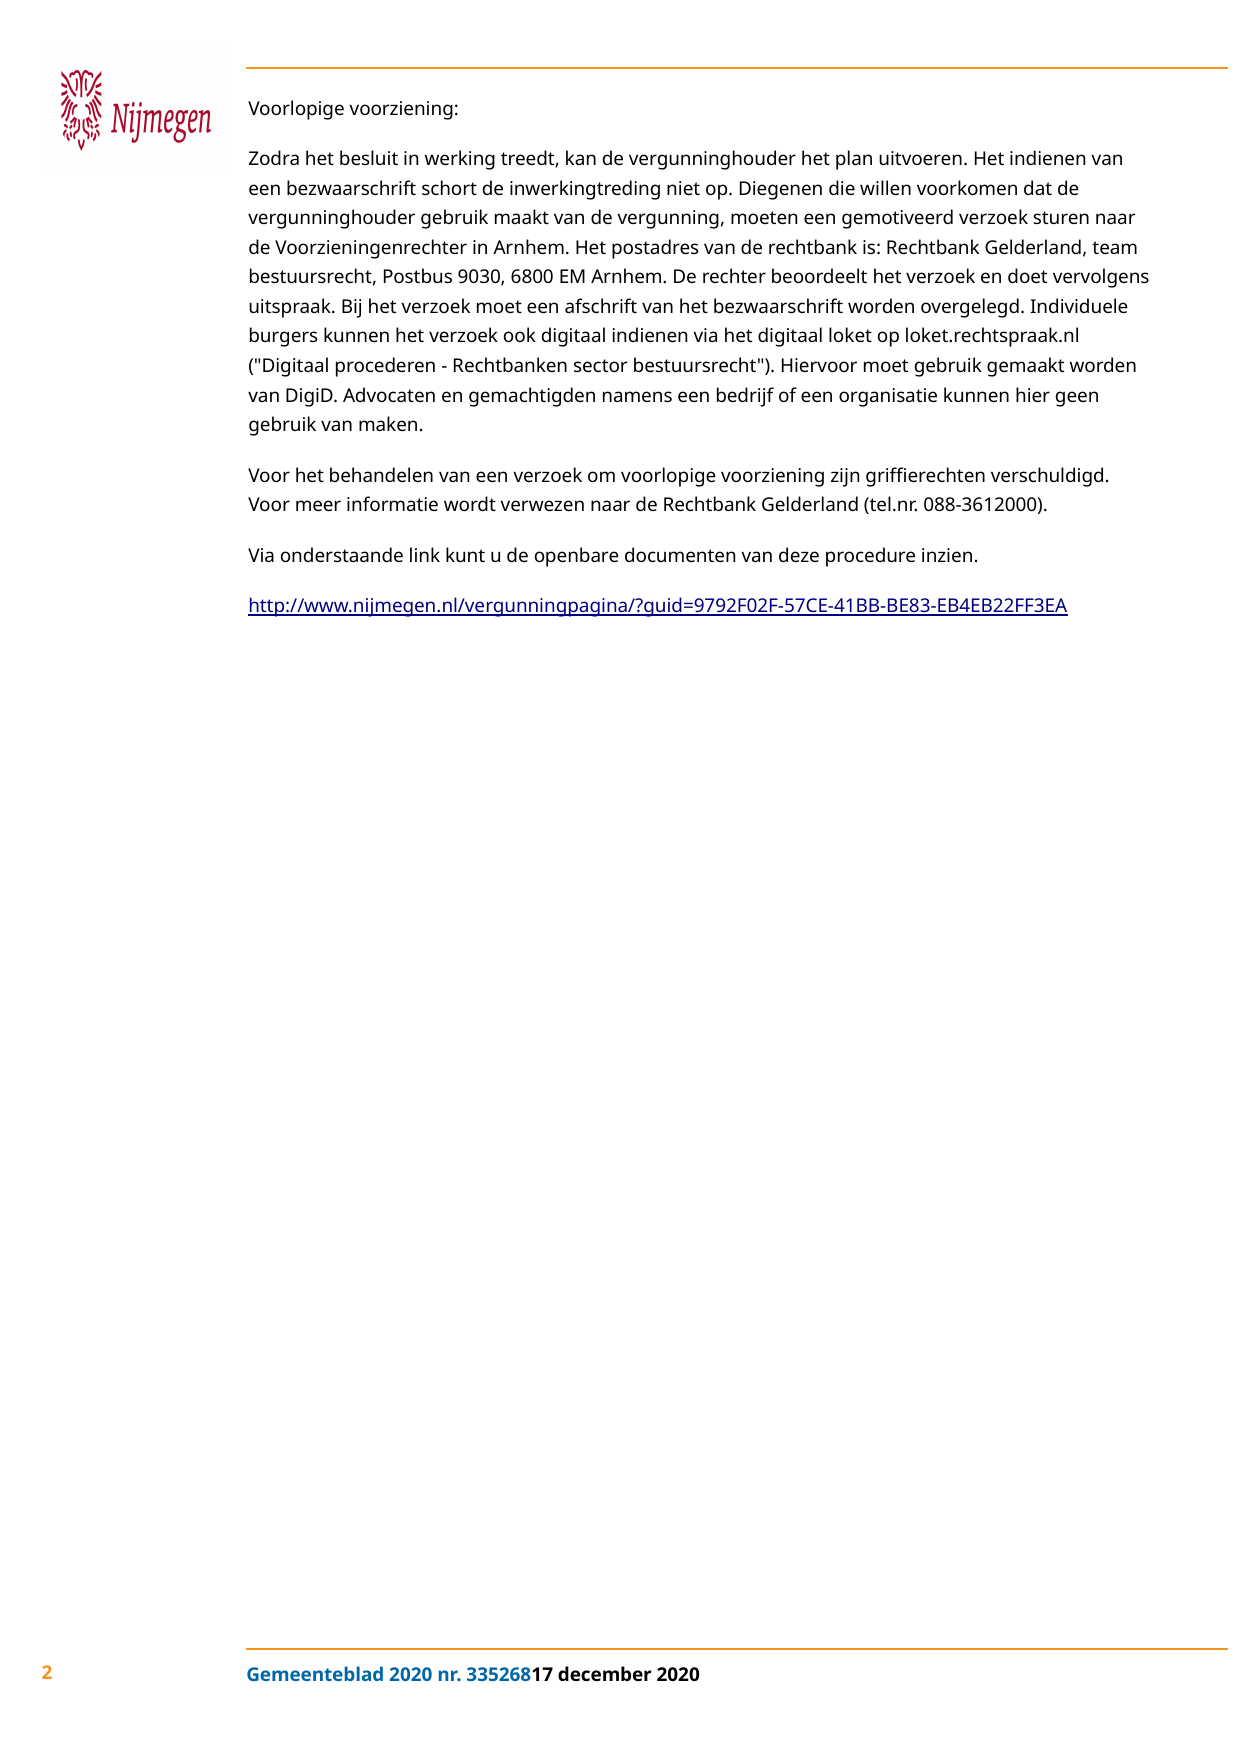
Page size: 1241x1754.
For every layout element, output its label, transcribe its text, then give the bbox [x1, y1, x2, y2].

picture [41, 47, 231, 172]
text Voorlopige voorziening: [248, 95, 1152, 121]
text Zodra het besluit in werking treedt, kan de vergunninghouder het plan uitvoeren. Het indienen van een bezwaarschrift schort de inwerkingtreding niet op. Diegenen die willen voorkomen dat de vergunninghouder gebruik maakt van de vergunning, moeten een gemotiveerd verzoek sturen naar de Voorzieningenrechter in Arnhem. Het postadres van de rechtbank is: Rechtbank Gelderland, team bestuursrecht, Postbus 9030, 6800 EM Arnhem. De rechter beoordeelt het verzoek en doet vervolgens uitspraak. Bij het verzoek moet een afschrift van het bezwaarschrift worden overgelegd. Individuele burgers kunnen het verzoek ook digitaal indienen via het digitaal loket op loket.rechtspraak.nl ("Digitaal procederen - Rechtbanken sector bestuursrecht"). Hiervoor moet gebruik gemaakt worden van DigiD. Advocaten en gemachtigden namens een bedrijf of een organisatie kunnen hier geen gebruik van maken. [248, 145, 1152, 437]
text Via onderstaande link kunt u de openbare documenten van deze procedure inzien. [248, 542, 1152, 568]
text Voor het behandelen van een verzoek om voorlopige voorziening zijn griffierechten verschuldigd. Voor meer informatie wordt verwezen naar de Rechtbank Gelderland (tel.nr. 088-3612000). [248, 462, 1152, 517]
text http://www.nijmegen.nl/vergunningpagina/?guid=9792F02F-57CE-41BB-BE83-EB4EB22FF3EA [248, 592, 1152, 618]
